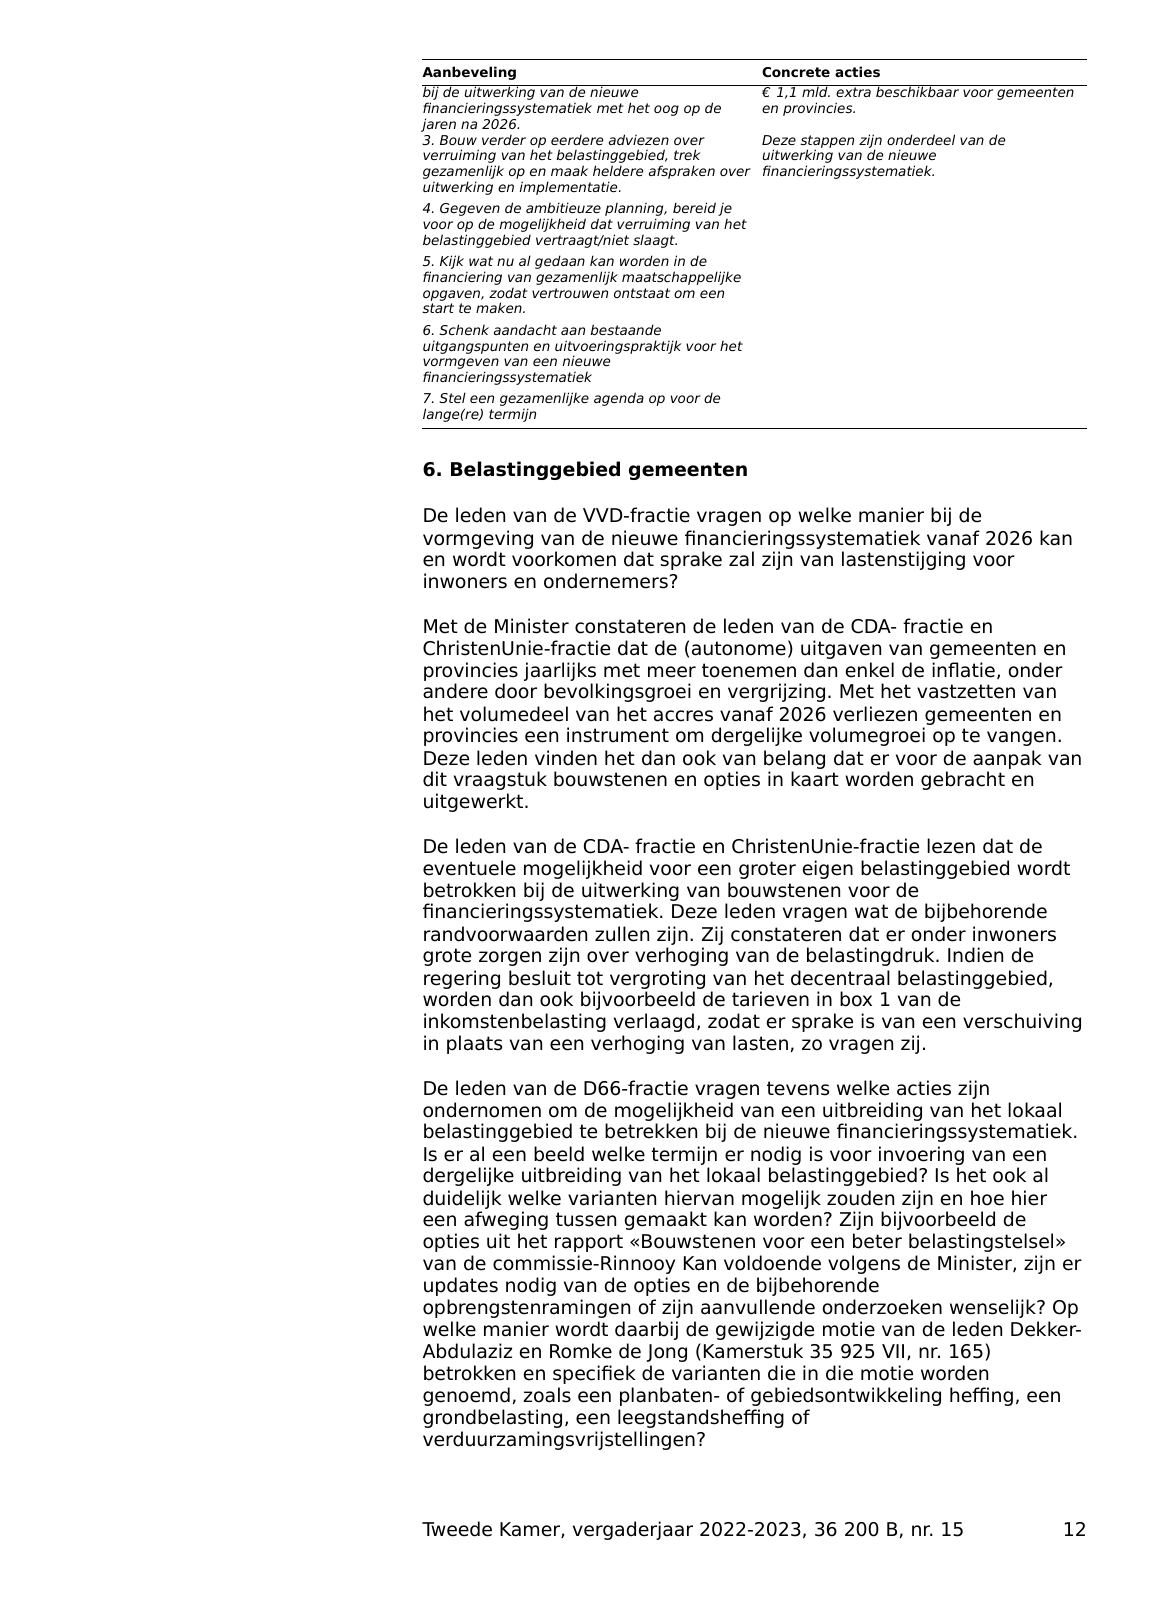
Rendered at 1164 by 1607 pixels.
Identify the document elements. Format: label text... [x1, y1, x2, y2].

table_cell 7. Stel een gezamenlijke agenda op voor de lange(re) termijn [422, 390, 756, 427]
text De leden van de CDA- fractie en ChristenUnie-fractie lezen dat de eventuele mogelijkheid voor een groter eigen belastinggebied wordt betrokken bij de uitwerking van bouwstenen voor de financieringssystematiek. Deze leden vragen wat de bijbehorende randvoorwaarden zullen zijn. Zij constateren dat er onder inwoners grote zorgen zijn over verhoging van de belastingdruk. Indien de regering besluit tot vergroting van het decentraal belastinggebied, worden dan ook bijvoorbeeld de tarieven in box 1 van de inkomstenbelasting verlaagd, zodat er sprake is van een verschuiving in plaats van een verhoging van lasten, zo vragen zij. [422, 836, 1087, 1055]
table_cell 6. Schenk aandacht aan bestaande uitgangspunten en uitvoeringspraktijk voor het vormgeven van een nieuwe financieringssystematiek [422, 322, 756, 390]
text De leden van de D66-fractie vragen tevens welke acties zijn ondernomen om de mogelijkheid van een uitbreiding van het lokaal belastinggebied te betrekken bij de nieuwe financieringssystematiek. Is er al een beeld welke termijn er nodig is voor invoering van een dergelijke uitbreiding van het lokaal belastinggebied? Is het ook al duidelijk welke varianten hiervan mogelijk zouden zijn en hoe hier een afweging tussen gemaakt kan worden? Zijn bijvoorbeeld de opties uit het rapport «Bouwstenen voor een beter belastingstelsel» van de commissie-Rinnooy Kan voldoende volgens de Minister, zijn er updates nodig van de opties en de bijbehorende opbrengstenramingen of zijn aanvullende onderzoeken wenselijk? Op welke manier wordt daarbij de gewijzigde motie van de leden Dekker-Abdulaziz en Romke de Jong (Kamerstuk 35 925 VII, nr. 165) betrokken en specifiek de varianten die in die motie worden genoemd, zoals een planbaten- of gebiedsontwikkeling heffing, een grondbelasting, een leegstandsheffing of verduurzamingsvrijstellingen? [422, 1077, 1087, 1451]
table_cell 3. Bouw verder op eerdere adviezen over verruiming van het belastinggebied, trek gezamenlijk op en maak heldere afspraken over uitwerking en implementatie. [422, 133, 756, 200]
text Met de Minister constateren de leden van de CDA- fractie en ChristenUnie-fractie dat de (autonome) uitgaven van gemeenten en provincies jaarlijks met meer toenemen dan enkel de inflatie, onder andere door bevolkingsgroei en vergrijzing. Met het vastzetten van het volumedeel van het accres vanaf 2026 verliezen gemeenten en provincies een instrument om dergelijke volumegroei op te vangen. Deze leden vinden het dan ook van belang dat er voor de aanpak van dit vraagstuk bouwstenen en opties in kaart worden gebracht en uitgewerkt. [422, 616, 1087, 813]
table_cell 4. Gegeven de ambitieuze planning, bereid je voor op de mogelijkheid dat verruiming van het belastinggebied vertraagt/niet slaagt. [422, 200, 756, 253]
table_cell 5. Kijk wat nu al gedaan kan worden in de financiering van gezamenlijk maatschappelijke opgaven, zodat vertrouwen ontstaat om een start te maken. [422, 253, 756, 322]
text De leden van de VVD-fractie vragen op welke manier bij de vormgeving van de nieuwe financieringssystematiek vanaf 2026 kan en wordt voorkomen dat sprake zal zijn van lastenstijging voor inwoners en ondernemers? [422, 505, 1087, 593]
table_header Concrete acties [756, 60, 1087, 85]
table_header Aanbeveling [422, 60, 756, 85]
subtitle 6. Belastinggebied gemeenten [422, 458, 1087, 480]
table_cell Deze stappen zijn onderdeel van de uitwerking van de nieuwe financieringssystematiek. [756, 133, 1087, 427]
table_cell bij de uitwerking van de nieuwe financieringssystematiek met het oog op de jaren na 2026. [422, 86, 756, 132]
table_cell € 1,1 mld. extra beschikbaar voor gemeenten en provincies. [756, 86, 1087, 132]
